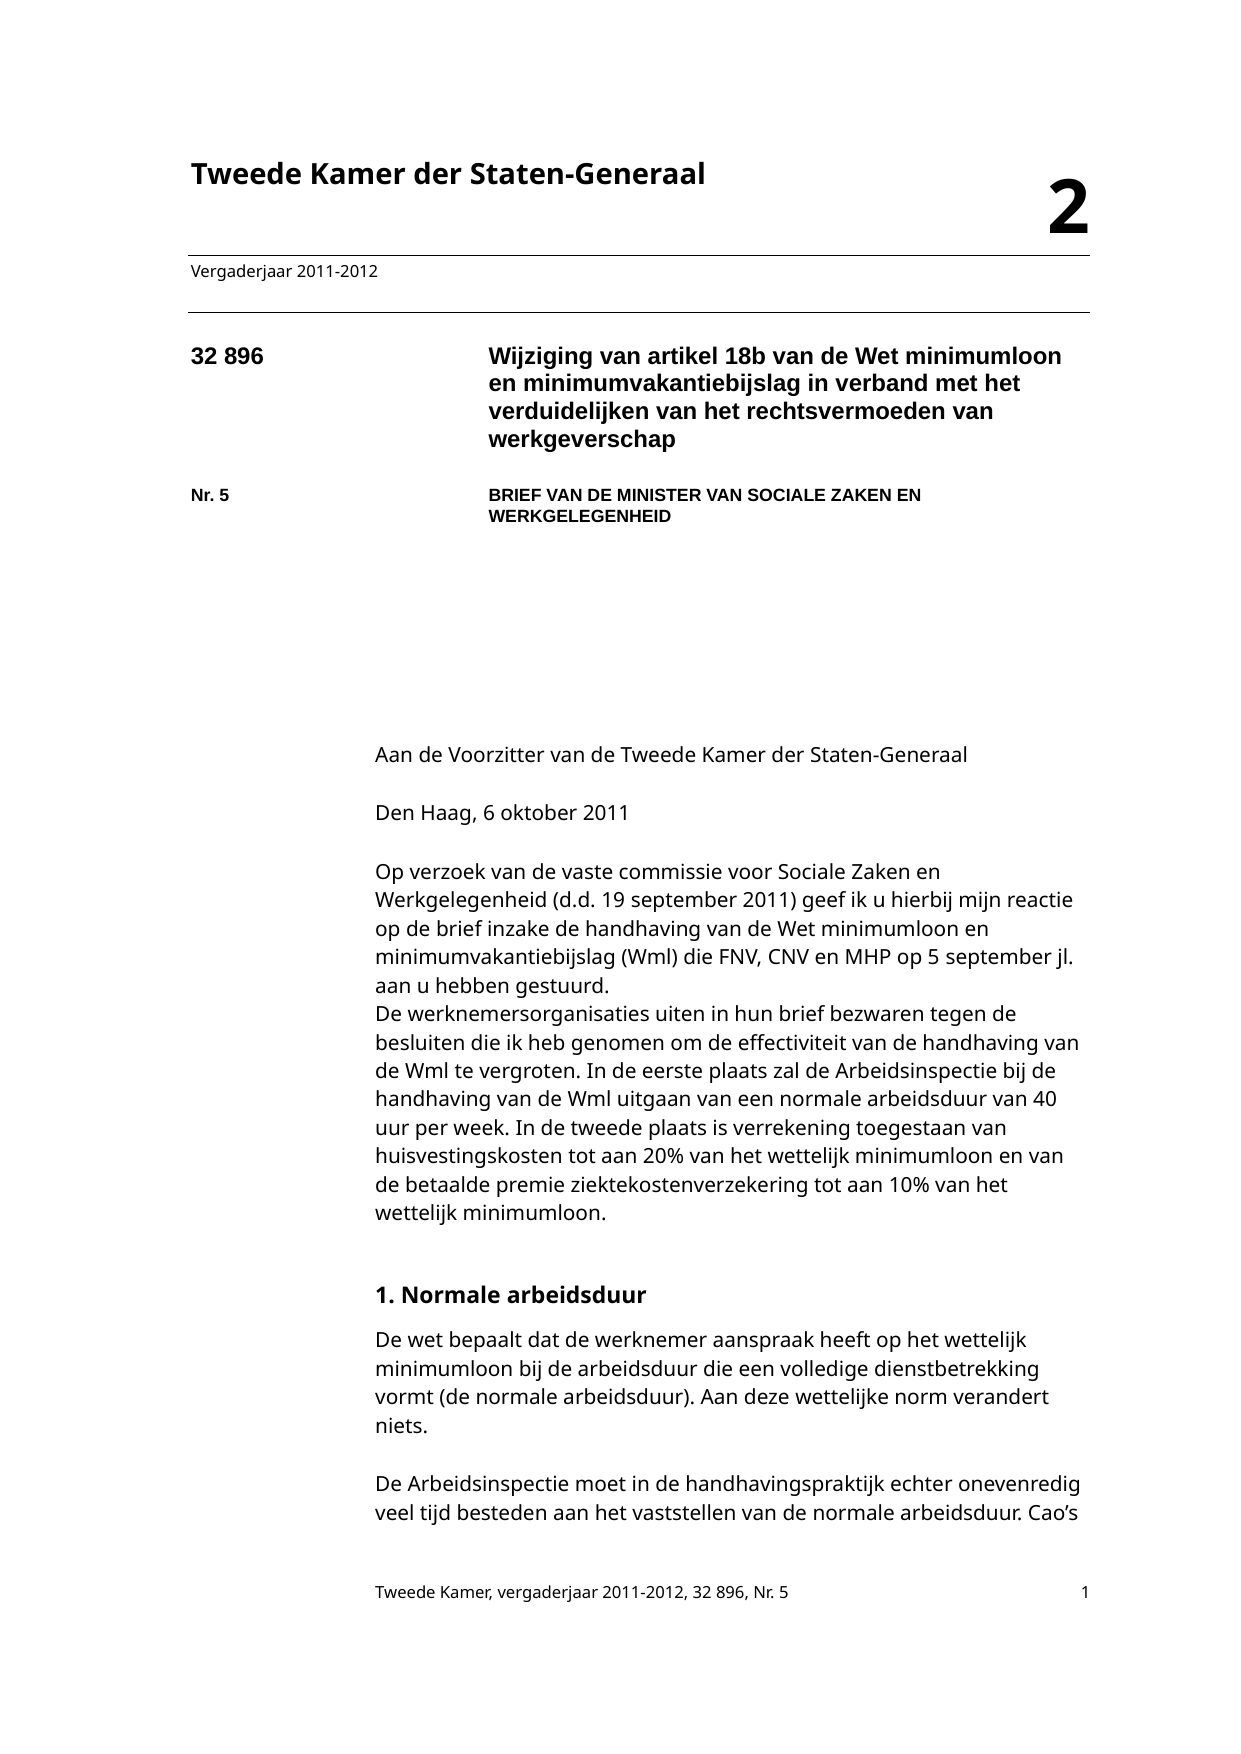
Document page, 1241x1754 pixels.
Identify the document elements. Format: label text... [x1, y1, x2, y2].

table_cell Wijziging van artikel 18b van de Wet minimumloon en minimumvakantiebijslag in verband met het verduidelijken van het rechtsvermoeden van werkgeverschap [485, 339, 1090, 482]
text Aan de Voorzitter van de Tweede Kamer der Staten-Generaal [375, 740, 1090, 768]
table_cell 32 896 [188, 339, 485, 482]
table_header 2 [910, 150, 1090, 255]
text De Arbeidsinspectie moet in de handhavingspraktijk echter onevenredig veel tijd besteden aan het vaststellen van de normale arbeidsduur. Cao’s [375, 1469, 1090, 1526]
subtitle 1. Normale arbeidsduur [375, 1279, 1090, 1310]
table_cell Nr. 5 [188, 482, 485, 622]
table_cell [188, 313, 485, 339]
text Den Haag, 6 oktober 2011 [375, 798, 1090, 827]
table_cell [485, 256, 1090, 312]
table_cell BRIEF VAN DE MINISTER VAN SOCIALE ZAKEN EN WERKGELEGENHEID [485, 482, 1090, 622]
table_header Tweede Kamer der Staten-Generaal [188, 150, 909, 255]
text De werknemersorganisaties uiten in hun brief bezwaren tegen de besluiten die ik heb genomen om de effectiviteit van de handhaving van de Wml te vergroten. In de eerste plaats zal de Arbeidsinspectie bij de handhaving van de Wml uitgaan van een normale arbeidsduur van 40 uur per week. In de tweede plaats is verrekening toegestaan van huisvestingskosten tot aan 20% van het wettelijk minimumloon en van de betaalde premie ziektekostenverzekering tot aan 10% van het wettelijk minimumloon. [375, 999, 1090, 1227]
text Op verzoek van de vaste commissie voor Sociale Zaken en Werkgelegenheid (d.d. 19 september 2011) geef ik u hierbij mijn reactie op de brief inzake de handhaving van de Wet minimumloon en minimumvakantiebijslag (Wml) die FNV, CNV en MHP op 5 september jl. aan u hebben gestuurd. [375, 857, 1090, 999]
table_cell Vergaderjaar 2011-2012 [188, 256, 485, 312]
text De wet bepaalt dat de werknemer aanspraak heeft op het wettelijk minimumloon bij de arbeidsduur die een volledige dienstbetrekking vormt (de normale arbeidsduur). Aan deze wettelijke norm verandert niets. [375, 1325, 1090, 1439]
table_cell [485, 313, 1090, 339]
